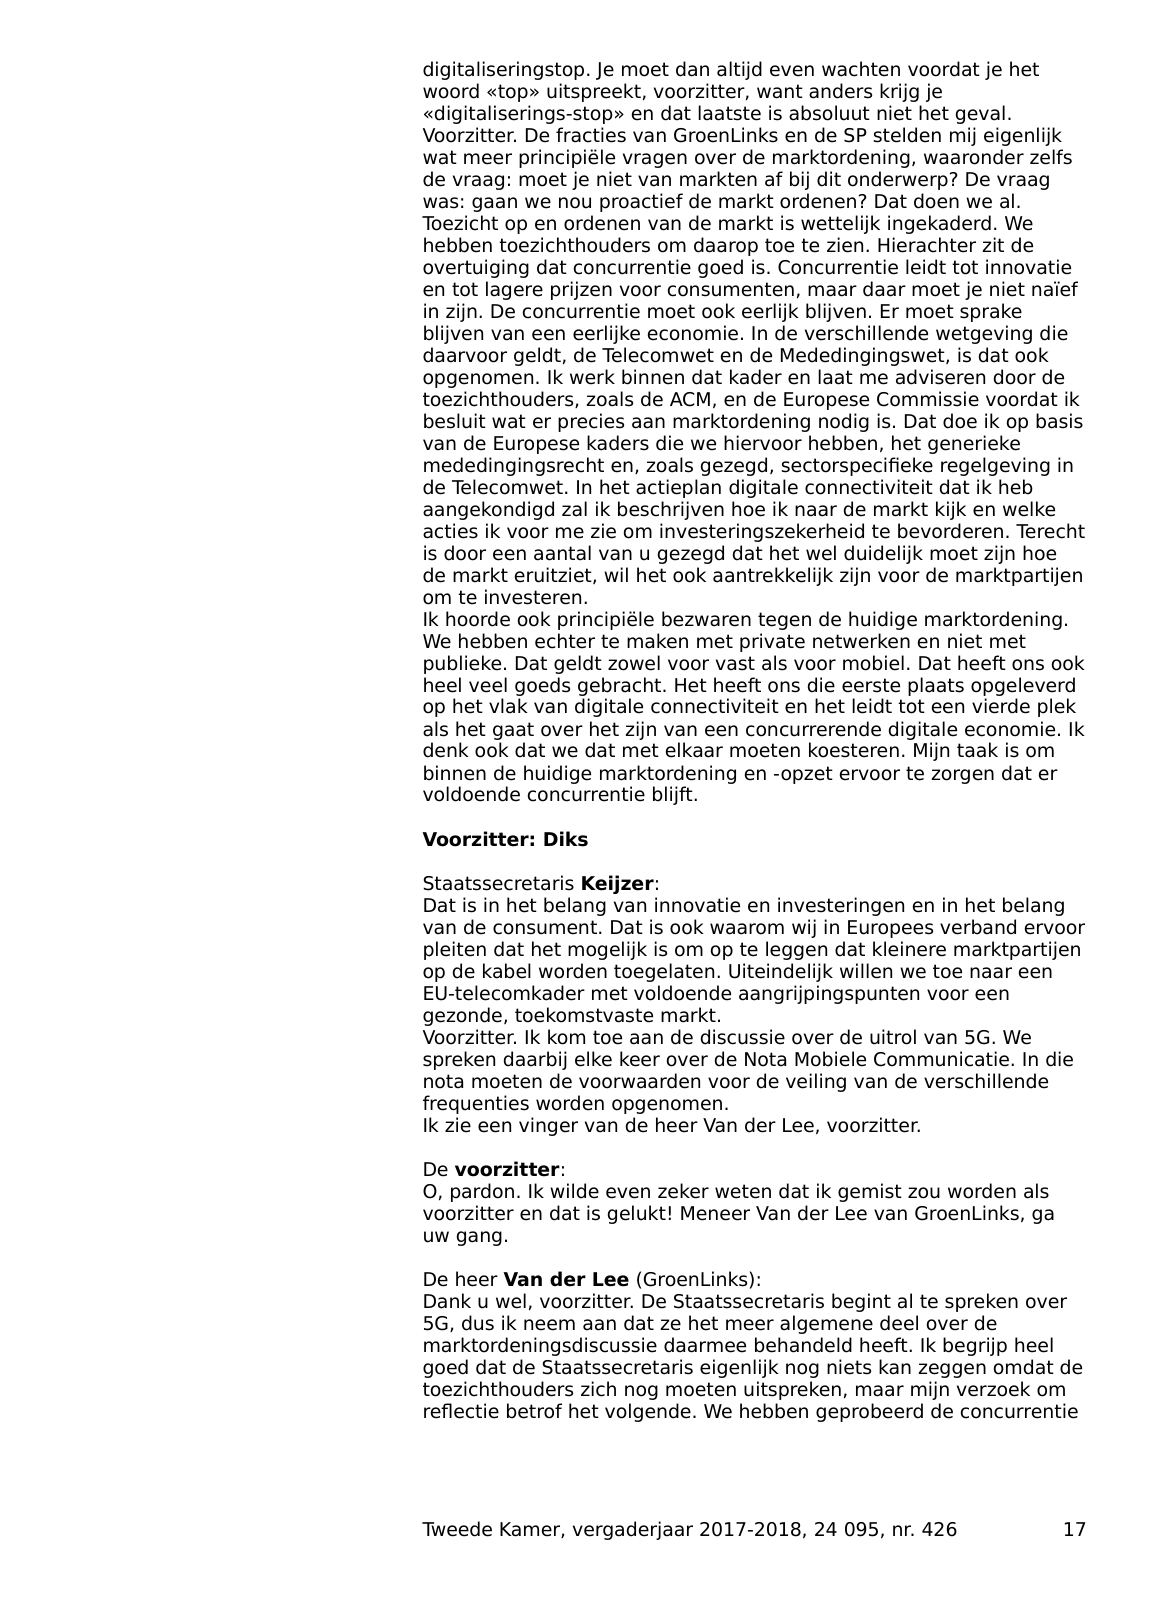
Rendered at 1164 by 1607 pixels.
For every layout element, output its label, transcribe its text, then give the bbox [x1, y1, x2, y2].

text Voorzitter. Ik kom toe aan de discussie over de uitrol van 5G. We spreken daarbij elke keer over de Nota Mobiele Communicatie. In die nota moeten de voorwaarden voor de veiling van de verschillende frequenties worden opgenomen. [422, 1027, 1087, 1114]
text Voorzitter. De fracties van GroenLinks en de SP stelden mij eigenlijk wat meer principiële vragen over de marktordening, waaronder zelfs de vraag: moet je niet van markten af bij dit onderwerp? De vraag was: gaan we nou proactief de markt ordenen? Dat doen we al. Toezicht op en ordenen van de markt is wettelijk ingekaderd. We hebben toezichthouders om daarop toe te zien. Hierachter zit de overtuiging dat concurrentie goed is. Concurrentie leidt tot innovatie en tot lagere prijzen voor consumenten, maar daar moet je niet naïef in zijn. De concurrentie moet ook eerlijk blijven. Er moet sprake blijven van een eerlijke economie. In de verschillende wetgeving die daarvoor geldt, de Telecomwet en de Mededingingswet, is dat ook opgenomen. Ik werk binnen dat kader en laat me adviseren door de toezichthouders, zoals de ACM, en de Europese Commissie voordat ik besluit wat er precies aan marktordening nodig is. Dat doe ik op basis van de Europese kaders die we hiervoor hebben, het generieke mededingingsrecht en, zoals gezegd, sectorspecifieke regelgeving in de Telecomwet. In het actieplan digitale connectiviteit dat ik heb aangekondigd zal ik beschrijven hoe ik naar de markt kijk en welke acties ik voor me zie om investeringszekerheid te bevorderen. Terecht is door een aantal van u gezegd dat het wel duidelijk moet zijn hoe de markt eruitziet, wil het ook aantrekkelijk zijn voor de marktpartijen om te investeren. [422, 125, 1087, 608]
text De voorzitter: [422, 1159, 1087, 1181]
subtitle Voorzitter: Diks [422, 828, 1087, 851]
text De heer Van der Lee (GroenLinks): [422, 1269, 1087, 1291]
text Ik zie een vinger van de heer Van der Lee, voorzitter. [422, 1114, 1087, 1136]
text digitaliseringstop. Je moet dan altijd even wachten voordat je het woord «top» uitspreekt, voorzitter, want anders krijg je «digitaliserings-stop» en dat laatste is absoluut niet het geval. [422, 59, 1087, 125]
text Ik hoorde ook principiële bezwaren tegen de huidige marktordening. We hebben echter te maken met private netwerken en niet met publieke. Dat geldt zowel voor vast als voor mobiel. Dat heeft ons ook heel veel goeds gebracht. Het heeft ons die eerste plaats opgeleverd op het vlak van digitale connectiviteit en het leidt tot een vierde plek als het gaat over het zijn van een concurrerende digitale economie. Ik denk ook dat we dat met elkaar moeten koesteren. Mijn taak is om binnen de huidige marktordening en -opzet ervoor te zorgen dat er voldoende concurrentie blijft. [422, 608, 1087, 806]
text Dank u wel, voorzitter. De Staatssecretaris begint al te spreken over 5G, dus ik neem aan dat ze het meer algemene deel over de marktordeningsdiscussie daarmee behandeld heeft. Ik begrijp heel goed dat de Staatssecretaris eigenlijk nog niets kan zeggen omdat de toezichthouders zich nog moeten uitspreken, maar mijn verzoek om reflectie betrof het volgende. We hebben geprobeerd de concurrentie [422, 1291, 1087, 1423]
text Staatssecretaris Keijzer: [422, 873, 1087, 895]
text Dat is in het belang van innovatie en investeringen en in het belang van de consument. Dat is ook waarom wij in Europees verband ervoor pleiten dat het mogelijk is om op te leggen dat kleinere marktpartijen op de kabel worden toegelaten. Uiteindelijk willen we toe naar een EU-telecomkader met voldoende aangrijpingspunten voor een gezonde, toekomstvaste markt. [422, 895, 1087, 1027]
text O, pardon. Ik wilde even zeker weten dat ik gemist zou worden als voorzitter en dat is gelukt! Meneer Van der Lee van GroenLinks, ga uw gang. [422, 1181, 1087, 1247]
